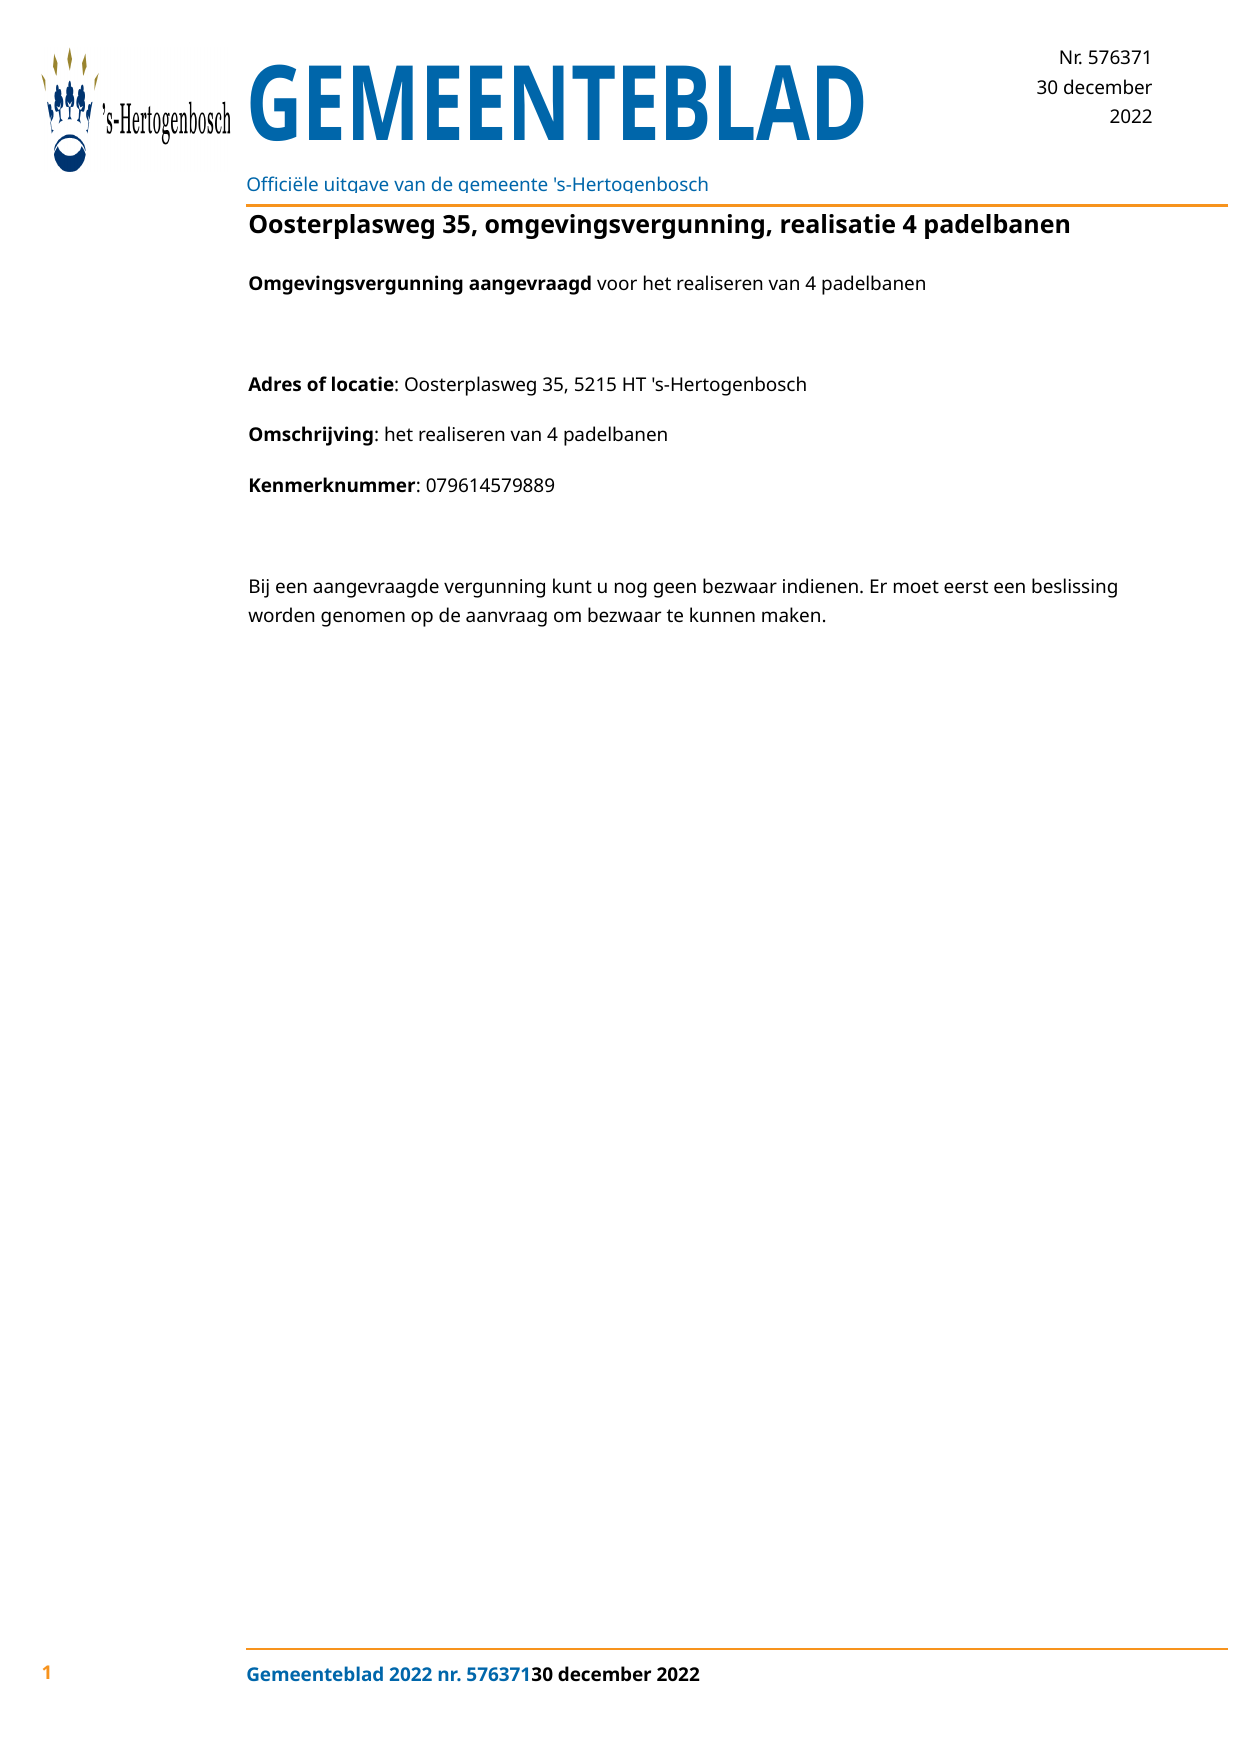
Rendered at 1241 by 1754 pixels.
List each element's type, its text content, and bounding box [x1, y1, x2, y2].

text Kenmerknummer: 079614579889 [248, 472, 1152, 498]
text Bij een aangevraagde vergunning kunt u nog geen bezwaar indienen. Er moet eerst een beslissing worden genomen op de aanvraag om bezwaar te kunnen maken. [248, 573, 1152, 628]
text Omgevingsvergunning aangevraagd voor het realiseren van 4 padelbanen [248, 270, 1152, 296]
text Adres of locatie: Oosterplasweg 35, 5215 HT 's-Hertogenbosch [248, 371, 1152, 397]
text Oosterplasweg 35, omgevingsvergunning, realisatie 4 padelbanen [248, 207, 1152, 241]
text Omschrijving: het realiseren van 4 padelbanen [248, 422, 1152, 447]
picture [41, 47, 231, 172]
